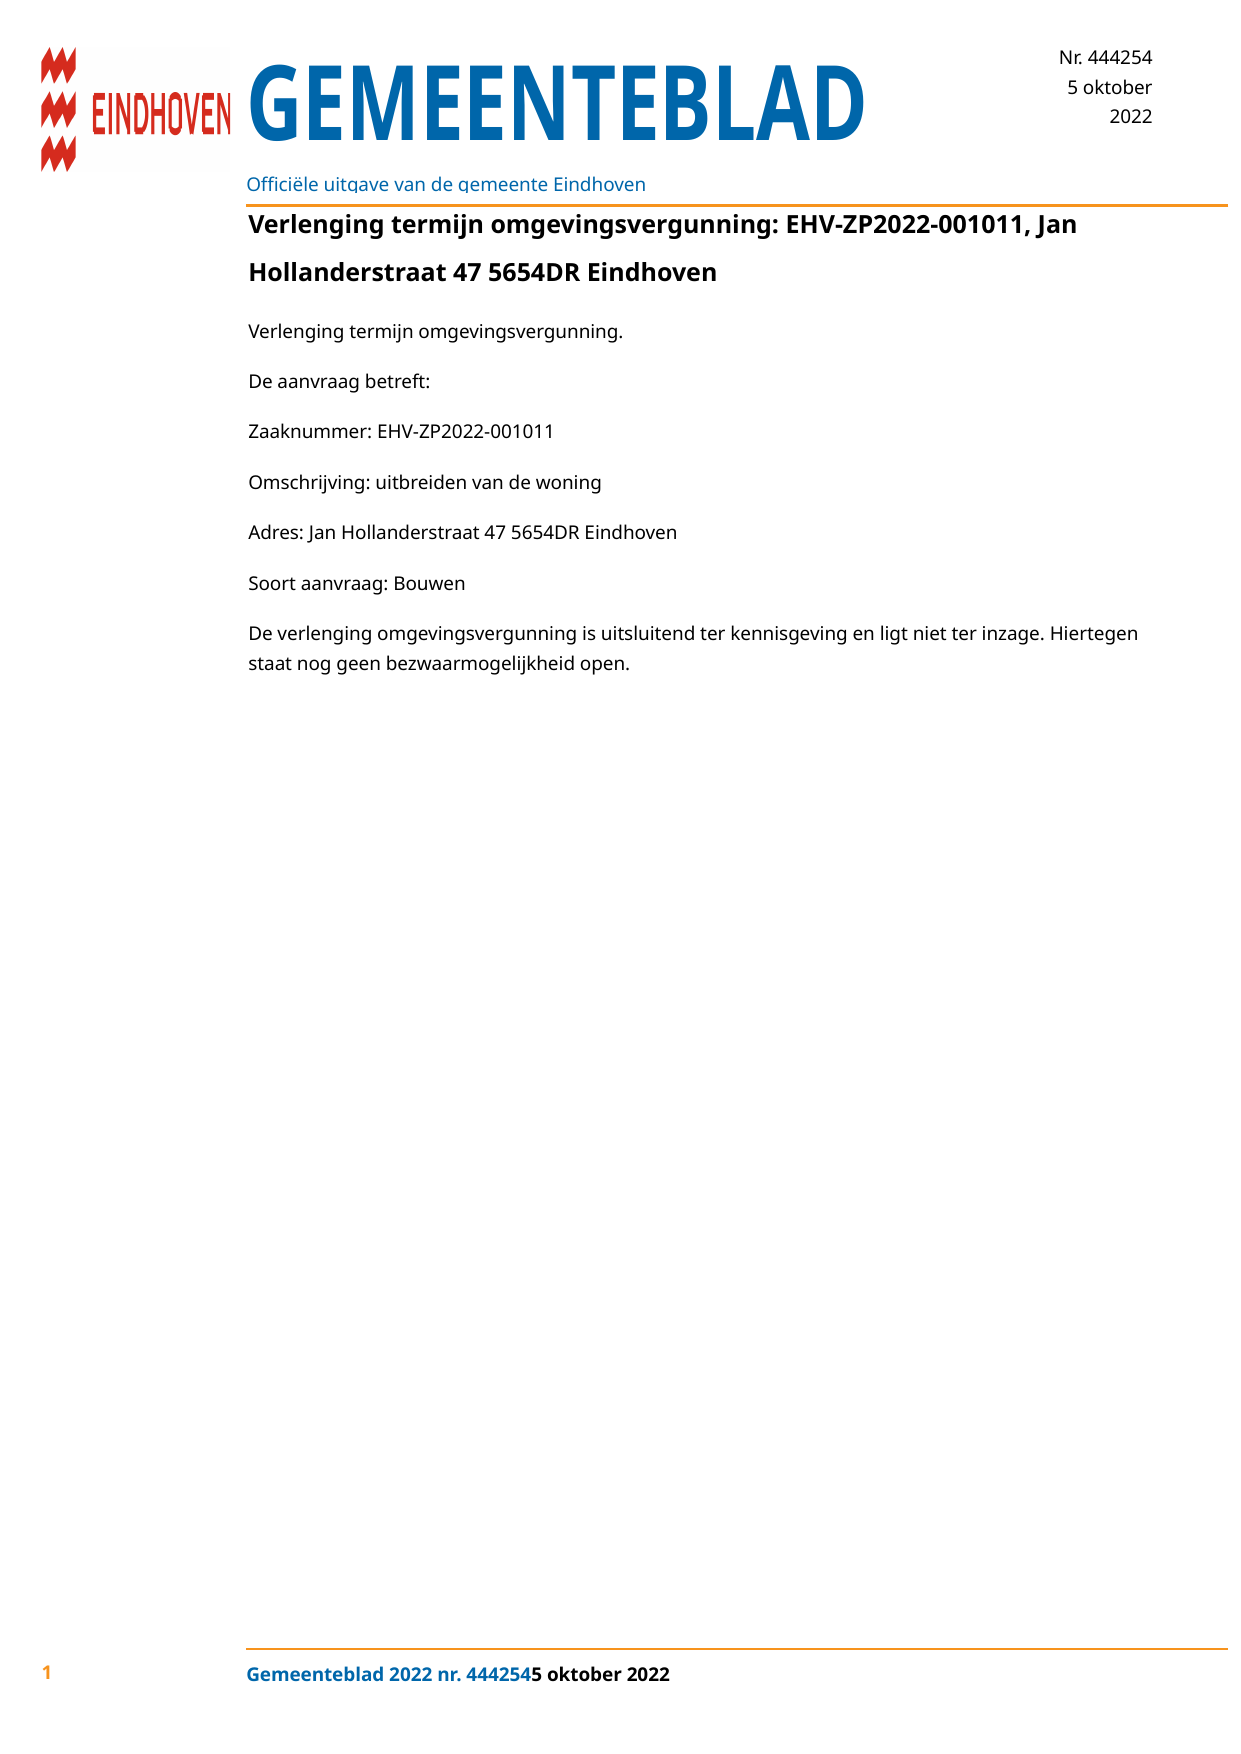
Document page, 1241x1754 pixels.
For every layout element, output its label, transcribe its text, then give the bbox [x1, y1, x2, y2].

text De aanvraag betreft: [248, 368, 1152, 394]
text Verlenging termijn omgevingsvergunning. [248, 318, 1152, 344]
text Verlenging termijn omgevingsvergunning: EHV-ZP2022-001011, Jan Hollanderstraat 47 5654DR Eindhoven [248, 207, 1152, 288]
picture [41, 47, 231, 172]
text Omschrijving: uitbreiden van de woning [248, 469, 1152, 495]
text Adres: Jan Hollanderstraat 47 5654DR Eindhoven [248, 519, 1152, 545]
text Soort aanvraag: Bouwen [248, 570, 1152, 596]
text De verlenging omgevingsvergunning is uitsluitend ter kennisgeving en ligt niet ter inzage. Hiertegen staat nog geen bezwaarmogelijkheid open. [248, 620, 1152, 676]
text Zaaknummer: EHV-ZP2022-001011 [248, 419, 1152, 444]
